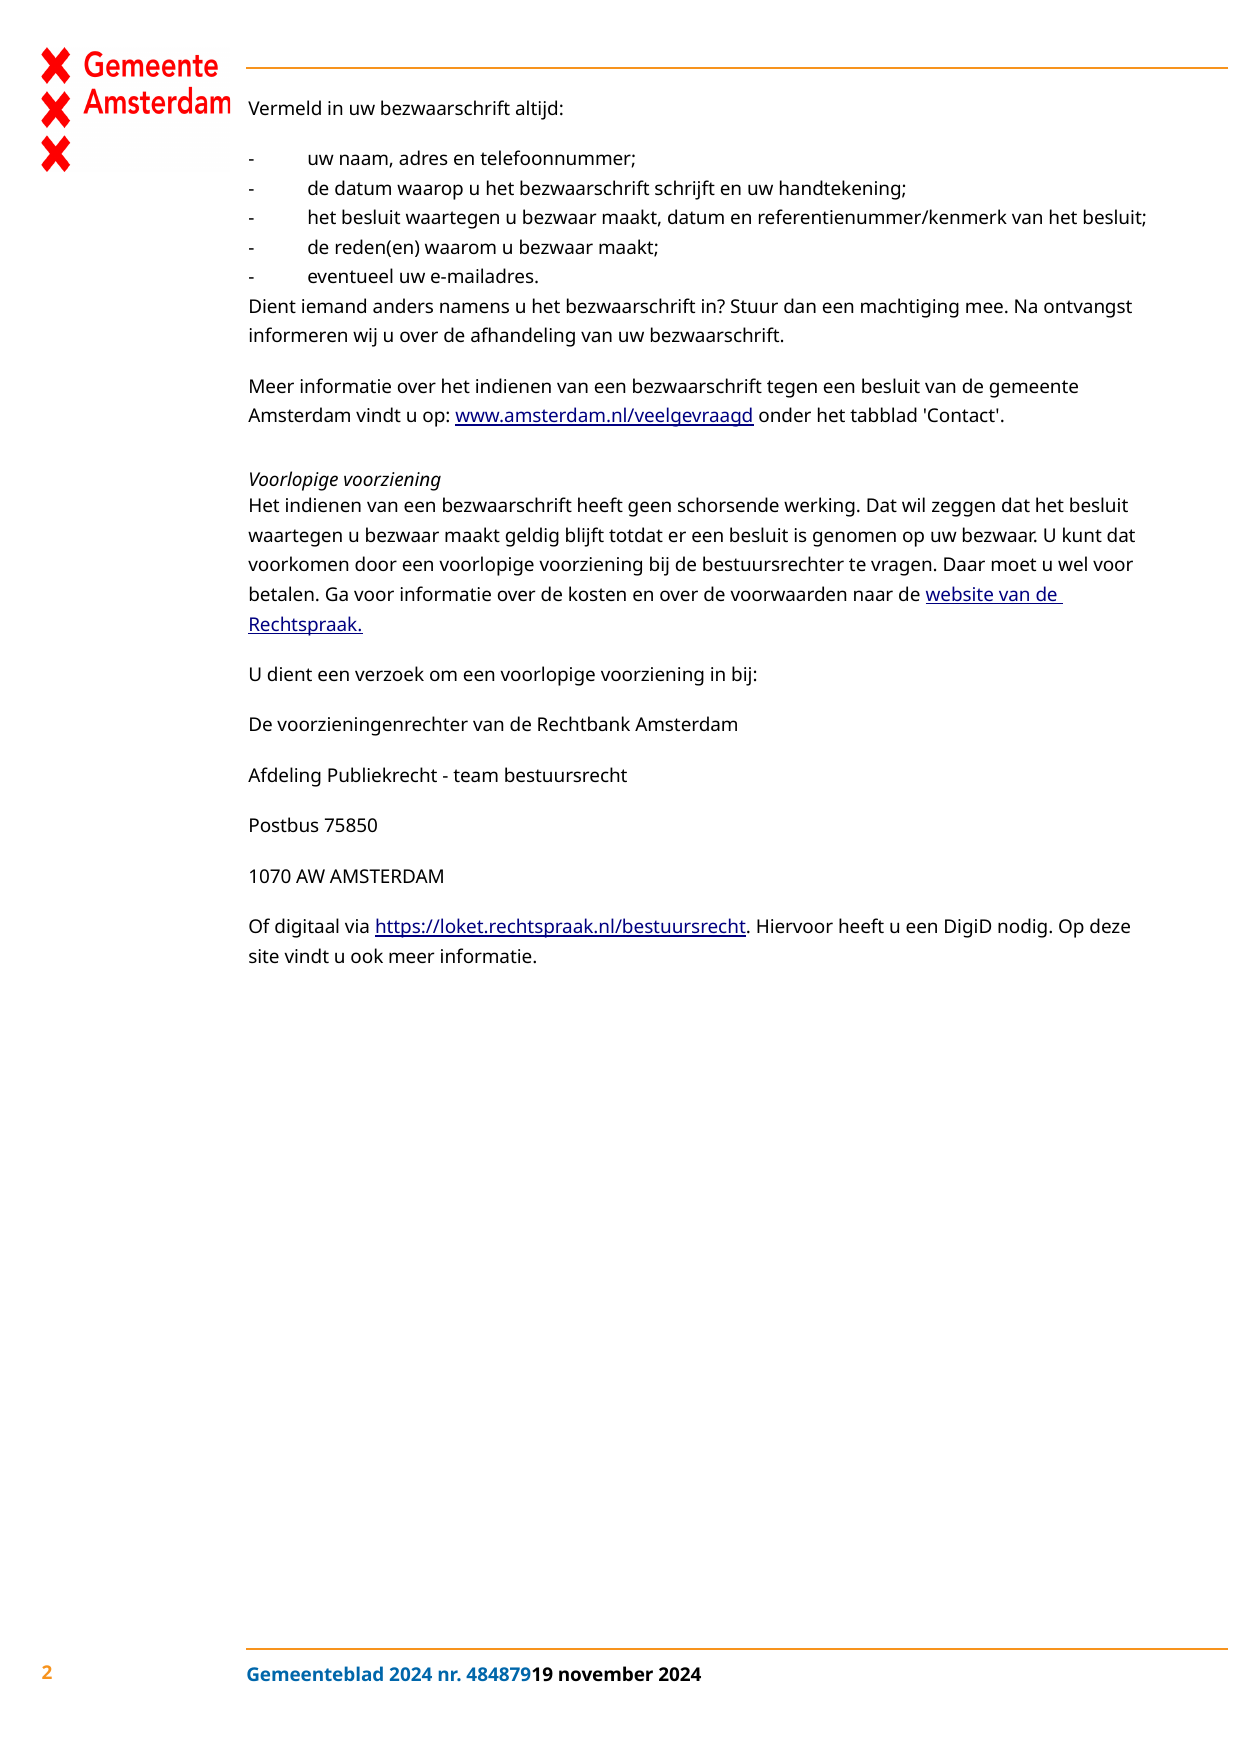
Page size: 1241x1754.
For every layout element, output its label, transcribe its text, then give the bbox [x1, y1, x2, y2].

picture [41, 47, 231, 172]
text Postbus 75850 [248, 812, 1152, 838]
list de reden(en) waarom u bezwaar maakt; [248, 234, 1152, 260]
text De voorzieningenrechter van de Rechtbank Amsterdam [248, 712, 1152, 737]
text 1070 AW AMSTERDAM [248, 863, 1152, 888]
list uw naam, adres en telefoonnummer; [248, 145, 1152, 171]
text Meer informatie over het indienen van een bezwaarschrift tegen een besluit van de gemeente Amsterdam vindt u op: www.amsterdam.nl/veelgevraagd onder het tabblad 'Contact'. [248, 373, 1152, 428]
list eventueel uw e-mailadres. [248, 263, 1152, 289]
text Het indienen van een bezwaarschrift heeft geen schorsende werking. Dat wil zeggen dat het besluit waartegen u bezwaar maakt geldig blijft totdat er een besluit is genomen op uw bezwaar. U kunt dat voorkomen door een voorlopige voorziening bij de bestuursrechter te vragen. Daar moet u wel voor betalen. Ga voor informatie over de kosten en over de voorwaarden naar de website van de Rechtspraak. [248, 492, 1152, 636]
text Of digitaal via https://loket.rechtspraak.nl/bestuursrecht. Hiervoor heeft u een DigiD nodig. Op deze site vindt u ook meer informatie. [248, 913, 1152, 968]
text Vermeld in uw bezwaarschrift altijd: [248, 95, 1152, 121]
list het besluit waartegen u bezwaar maakt, datum en referentienummer/kenmerk van het besluit; [248, 204, 1152, 230]
text Dient iemand anders namens u het bezwaarschrift in? Stuur dan een machtiging mee. Na ontvangst informeren wij u over de afhandeling van uw bezwaarschrift. [248, 293, 1152, 348]
list de datum waarop u het bezwaarschrift schrijft en uw handtekening; [248, 175, 1152, 201]
text Voorlopige voorziening [248, 467, 1152, 492]
text Afdeling Publiekrecht - team bestuursrecht [248, 762, 1152, 788]
text U dient een verzoek om een voorlopige voorziening in bij: [248, 661, 1152, 687]
